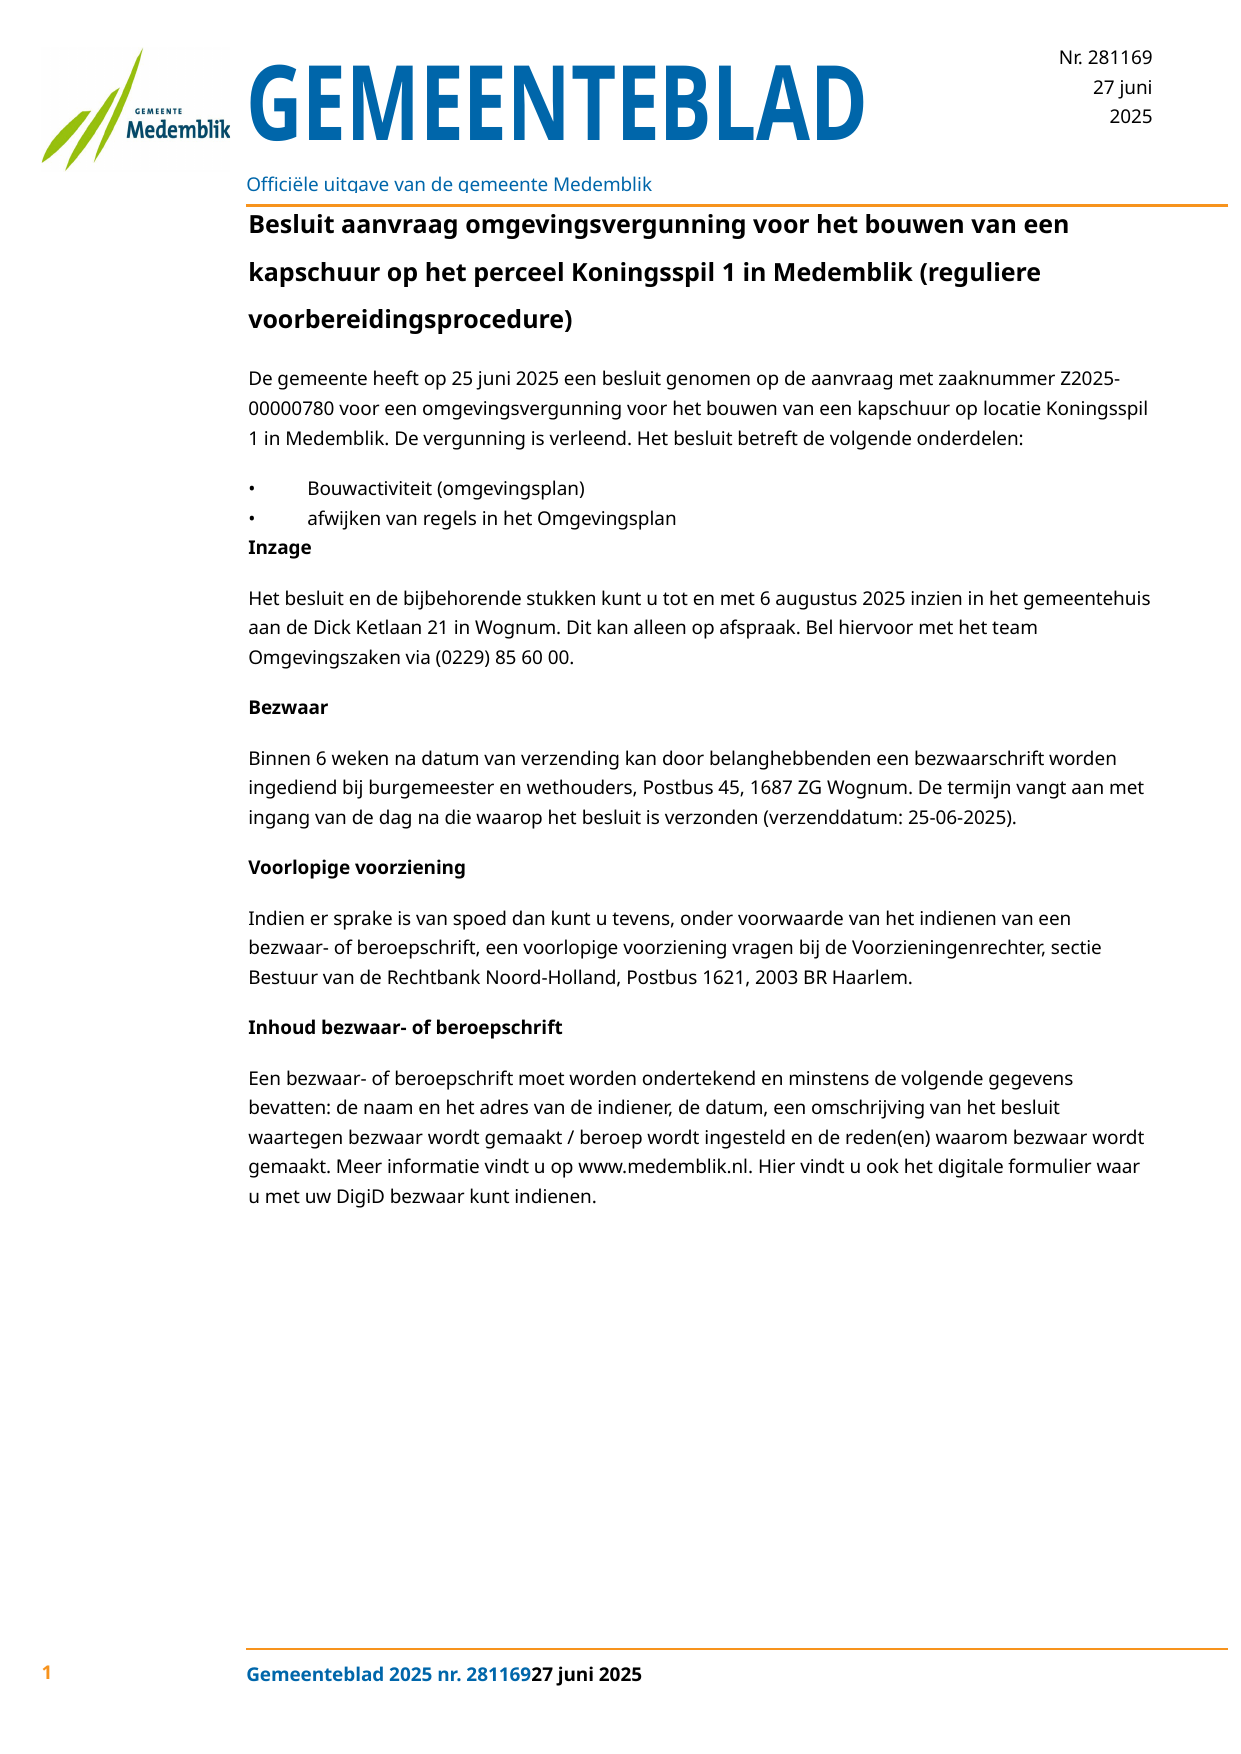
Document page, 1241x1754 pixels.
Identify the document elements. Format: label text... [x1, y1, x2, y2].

text Een bezwaar- of beroepschrift moet worden ondertekend en minstens de volgende gegevens bevatten: de naam en het adres van de indiener, de datum, een omschrijving van het besluit waartegen bezwaar wordt gemaakt / beroep wordt ingesteld en de reden(en) waarom bezwaar wordt gemaakt. Meer informatie vindt u op www.medemblik.nl. Hier vindt u ook het digitale formulier waar u met uw DigiD bezwaar kunt indienen. [248, 1065, 1152, 1209]
text Inhoud bezwaar- of beroepschrift [248, 1014, 1152, 1040]
text Inzage [248, 534, 1152, 560]
text Bezwaar [248, 694, 1152, 720]
list Bouwactiviteit (omgevingsplan) [248, 475, 1152, 501]
text Binnen 6 weken na datum van verzending kan door belanghebbenden een bezwaarschrift worden ingediend bij burgemeester en wethouders, Postbus 45, 1687 ZG Wognum. De termijn vangt aan met ingang van de dag na die waarop het besluit is verzonden (verzenddatum: 25-06-2025). [248, 745, 1152, 829]
text Het besluit en de bijbehorende stukken kunt u tot en met 6 augustus 2025 inzien in het gemeentehuis aan de Dick Ketlaan 21 in Wognum. Dit kan alleen op afspraak. Bel hiervoor met het team Omgevingszaken via (0229) 85 60 00. [248, 585, 1152, 669]
list afwijken van regels in het Omgevingsplan [248, 505, 1152, 530]
text Voorlopige voorziening [248, 854, 1152, 880]
picture [41, 47, 231, 172]
text De gemeente heeft op 25 juni 2025 een besluit genomen op de aanvraag met zaaknummer Z2025-00000780 voor een omgevingsvergunning voor het bouwen van een kapschuur op locatie Koningsspil 1 in Medemblik. De vergunning is verleend. Het besluit betreft de volgende onderdelen: [248, 366, 1152, 450]
text Besluit aanvraag omgevingsvergunning voor het bouwen van een kapschuur op het perceel Koningsspil 1 in Medemblik (reguliere voorbereidingsprocedure) [248, 207, 1152, 336]
text Indien er sprake is van spoed dan kunt u tevens, onder voorwaarde van het indienen van een bezwaar- of beroepschrift, een voorlopige voorziening vragen bij de Voorzieningenrechter, sectie Bestuur van de Rechtbank Noord-Holland, Postbus 1621, 2003 BR Haarlem. [248, 905, 1152, 989]
